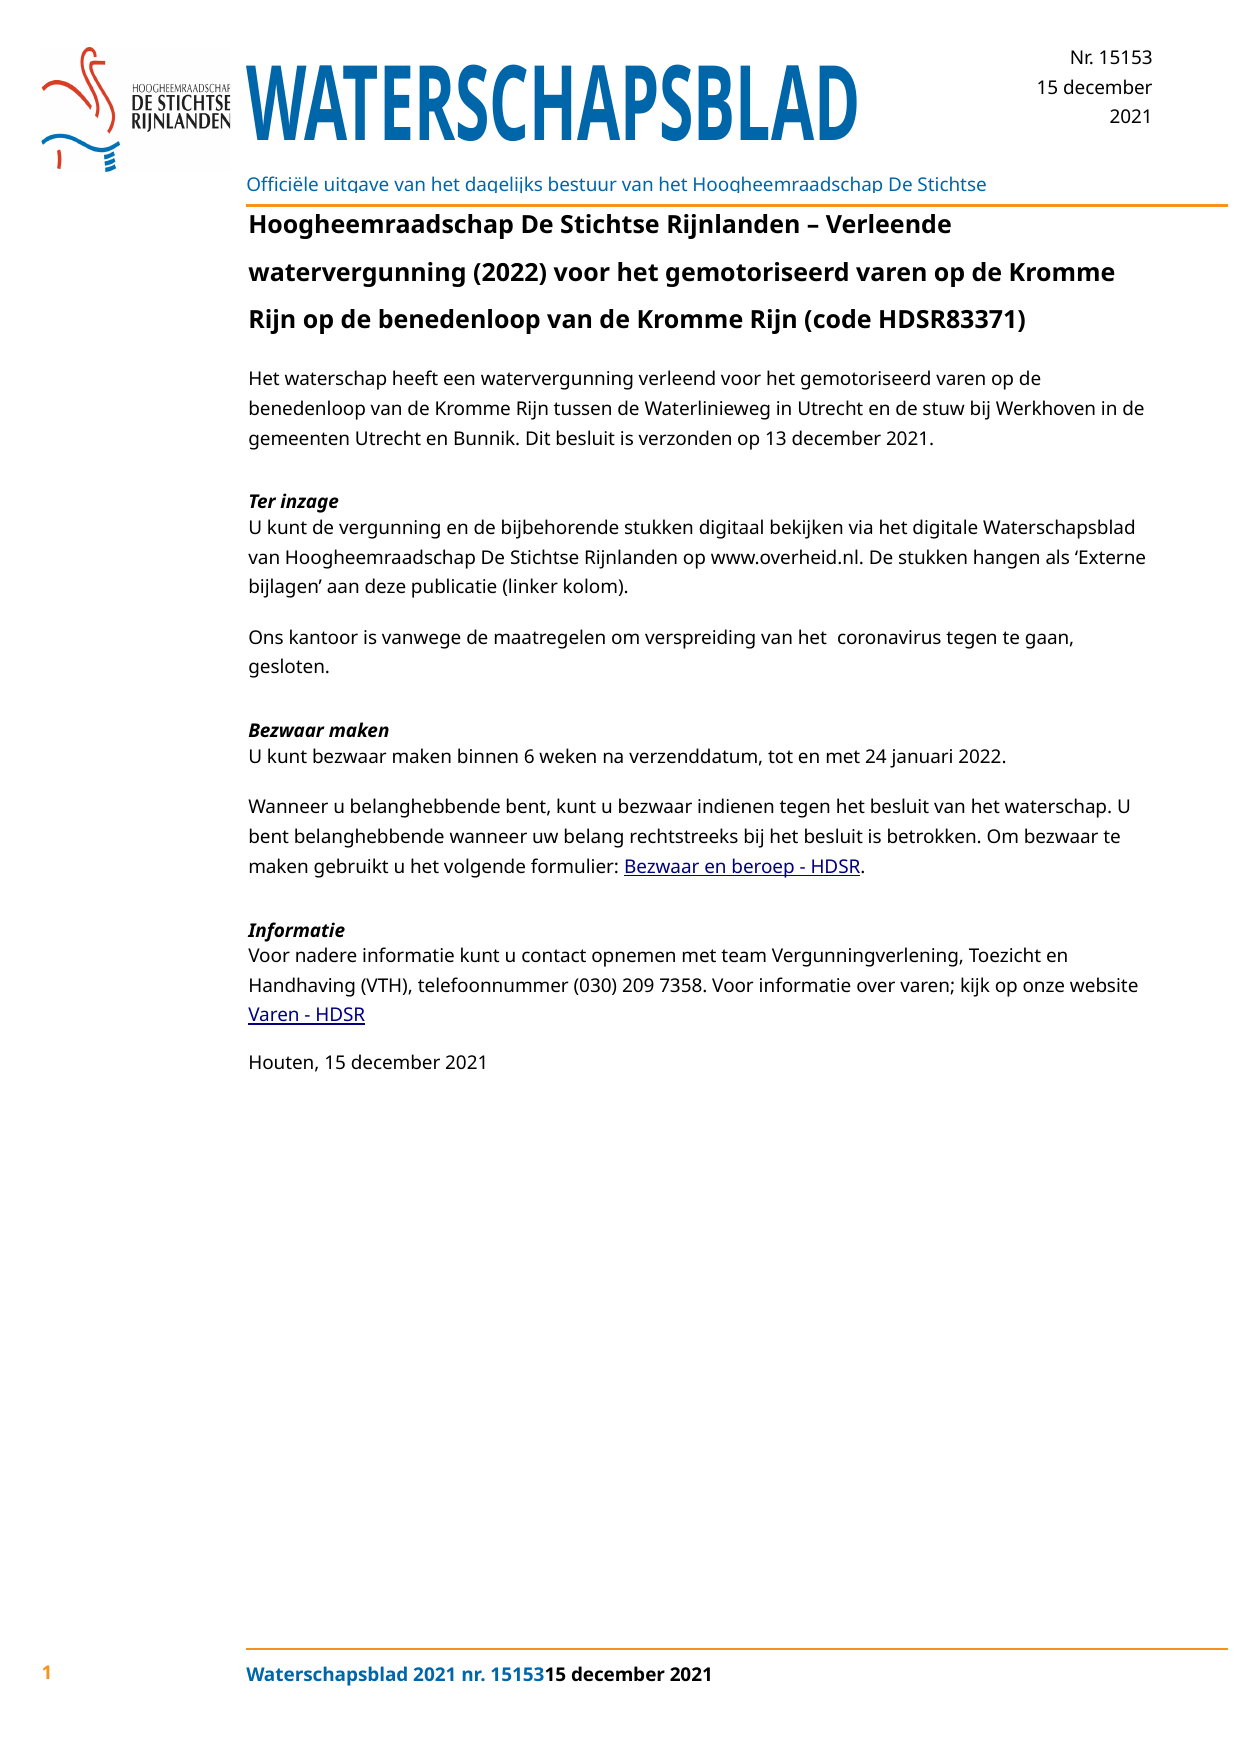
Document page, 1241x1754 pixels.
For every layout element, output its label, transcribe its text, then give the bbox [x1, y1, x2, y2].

text Informatie [248, 917, 1152, 942]
text U kunt de vergunning en de bijbehorende stukken digitaal bekijken via het digitale Waterschapsblad van Hoogheemraadschap De Stichtse Rijnlanden op www.overheid.nl. De stukken hangen als ‘Externe bijlagen’ aan deze publicatie (linker kolom). [248, 514, 1152, 599]
picture [41, 47, 231, 172]
text Voor nadere informatie kunt u contact opnemen met team Vergunningverlening, Toezicht en Handhaving (VTH), telefoonnummer (030) 209 7358. Voor informatie over varen; kijk op onze website Varen - HDSR [248, 942, 1152, 1027]
text Ons kantoor is vanwege de maatregelen om verspreiding van het coronavirus tegen te gaan, gesloten. [248, 624, 1152, 679]
text Houten, 15 december 2021 [248, 1049, 1152, 1075]
text Het waterschap heeft een watervergunning verleend voor het gemotoriseerd varen op de benedenloop van de Kromme Rijn tussen de Waterlinieweg in Utrecht en de stuw bij Werkhoven in de gemeenten Utrecht en Bunnik. Dit besluit is verzonden op 13 december 2021. [248, 366, 1152, 450]
text Hoogheemraadschap De Stichtse Rijnlanden – Verleende watervergunning (2022) voor het gemotoriseerd varen op de Kromme Rijn op de benedenloop van de Kromme Rijn (code HDSR83371) [248, 207, 1152, 336]
text U kunt bezwaar maken binnen 6 weken na verzenddatum, tot en met 24 januari 2022. [248, 743, 1152, 769]
text Wanneer u belanghebbende bent, kunt u bezwaar indienen tegen het besluit van het waterschap. U bent belanghebbende wanneer uw belang rechtstreeks bij het besluit is betrokken. Om bezwaar te maken gebruikt u het volgende formulier: Bezwaar en beroep - HDSR. [248, 794, 1152, 878]
text Ter inzage [248, 489, 1152, 514]
text Bezwaar maken [248, 717, 1152, 743]
